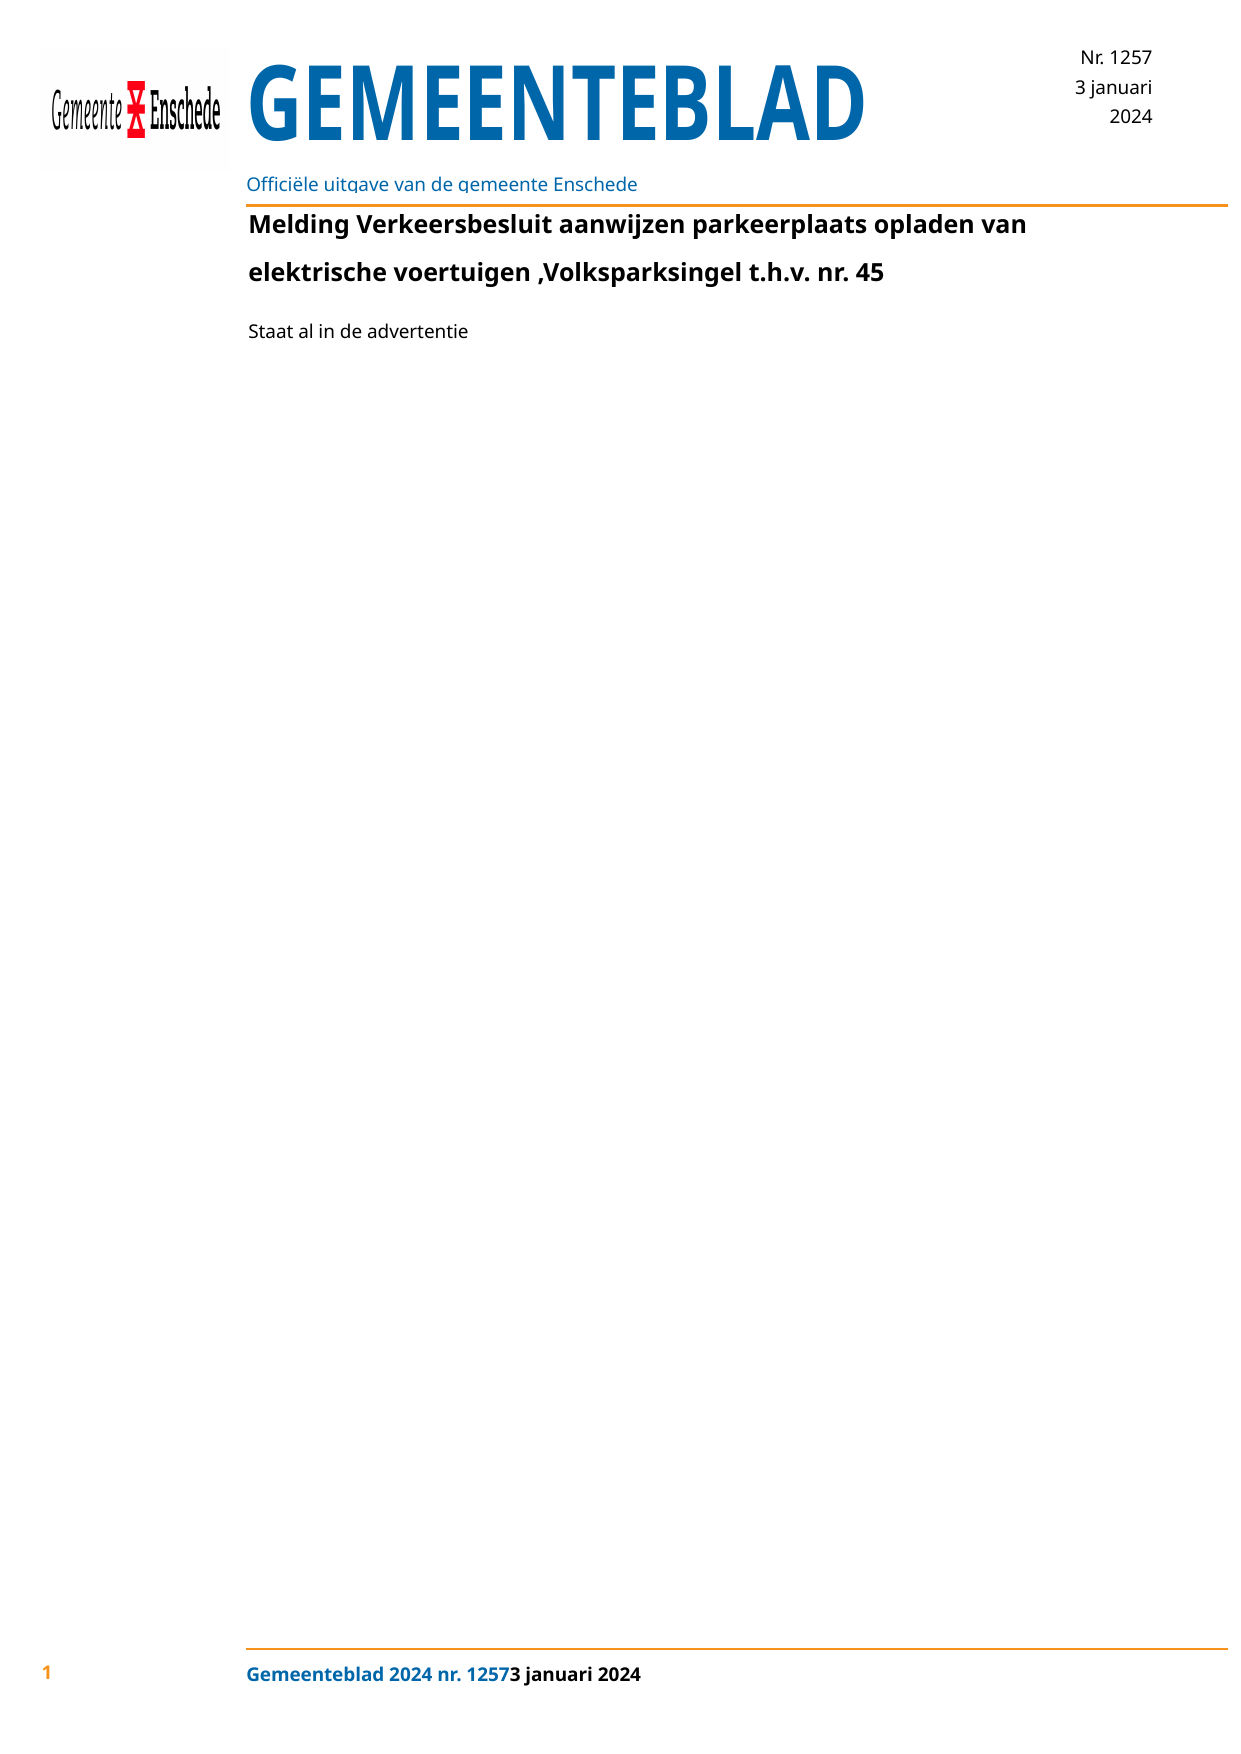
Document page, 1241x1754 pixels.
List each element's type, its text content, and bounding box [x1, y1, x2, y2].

picture [41, 47, 231, 172]
text Staat al in de advertentie [248, 318, 1152, 344]
text Melding Verkeersbesluit aanwijzen parkeerplaats opladen van elektrische voertuigen ,Volksparksingel t.h.v. nr. 45 [248, 207, 1152, 288]
